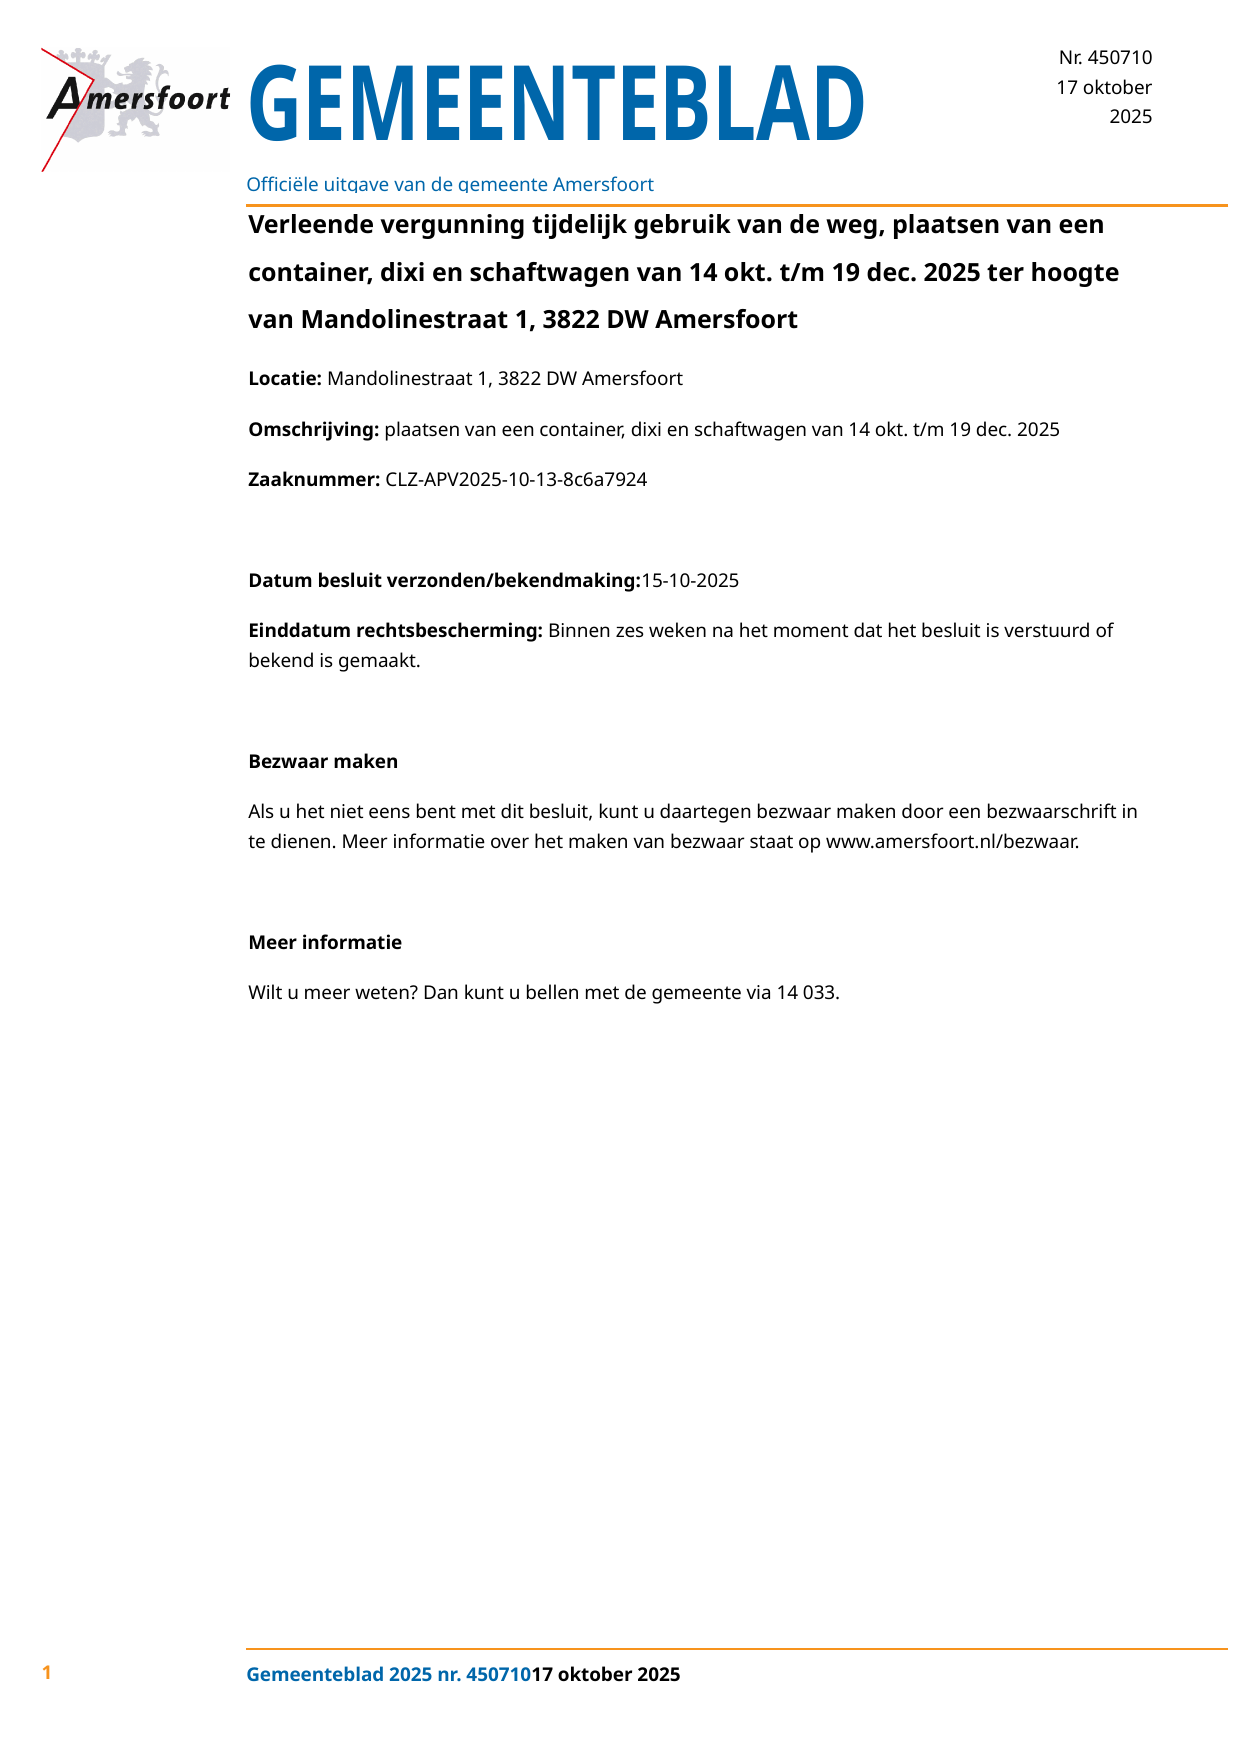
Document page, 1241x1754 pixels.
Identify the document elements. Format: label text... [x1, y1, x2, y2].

text Einddatum rechtsbescherming: Binnen zes weken na het moment dat het besluit is verstuurd of bekend is gemaakt. [248, 618, 1152, 673]
text Wilt u meer weten? Dan kunt u bellen met de gemeente via 14 033. [248, 979, 1152, 1005]
text Locatie: Mandolinestraat 1, 3822 DW Amersfoort [248, 366, 1152, 391]
picture [41, 47, 231, 172]
text Zaaknummer: CLZ-APV2025-10-13-8c6a7924 [248, 466, 1152, 492]
text Bezwaar maken [248, 748, 1152, 774]
text Verleende vergunning tijdelijk gebruik van de weg, plaatsen van een container, dixi en schaftwagen van 14 okt. t/m 19 dec. 2025 ter hoogte van Mandolinestraat 1, 3822 DW Amersfoort [248, 207, 1152, 336]
text Omschrijving: plaatsen van een container, dixi en schaftwagen van 14 okt. t/m 19 dec. 2025 [248, 416, 1152, 442]
text Als u het niet eens bent met dit besluit, kunt u daartegen bezwaar maken door een bezwaarschrift in te dienen. Meer informatie over het maken van bezwaar staat op www.amersfoort.nl/bezwaar. [248, 798, 1152, 854]
text Meer informatie [248, 929, 1152, 954]
text Datum besluit verzonden/bekendmaking:15-10-2025 [248, 567, 1152, 593]
